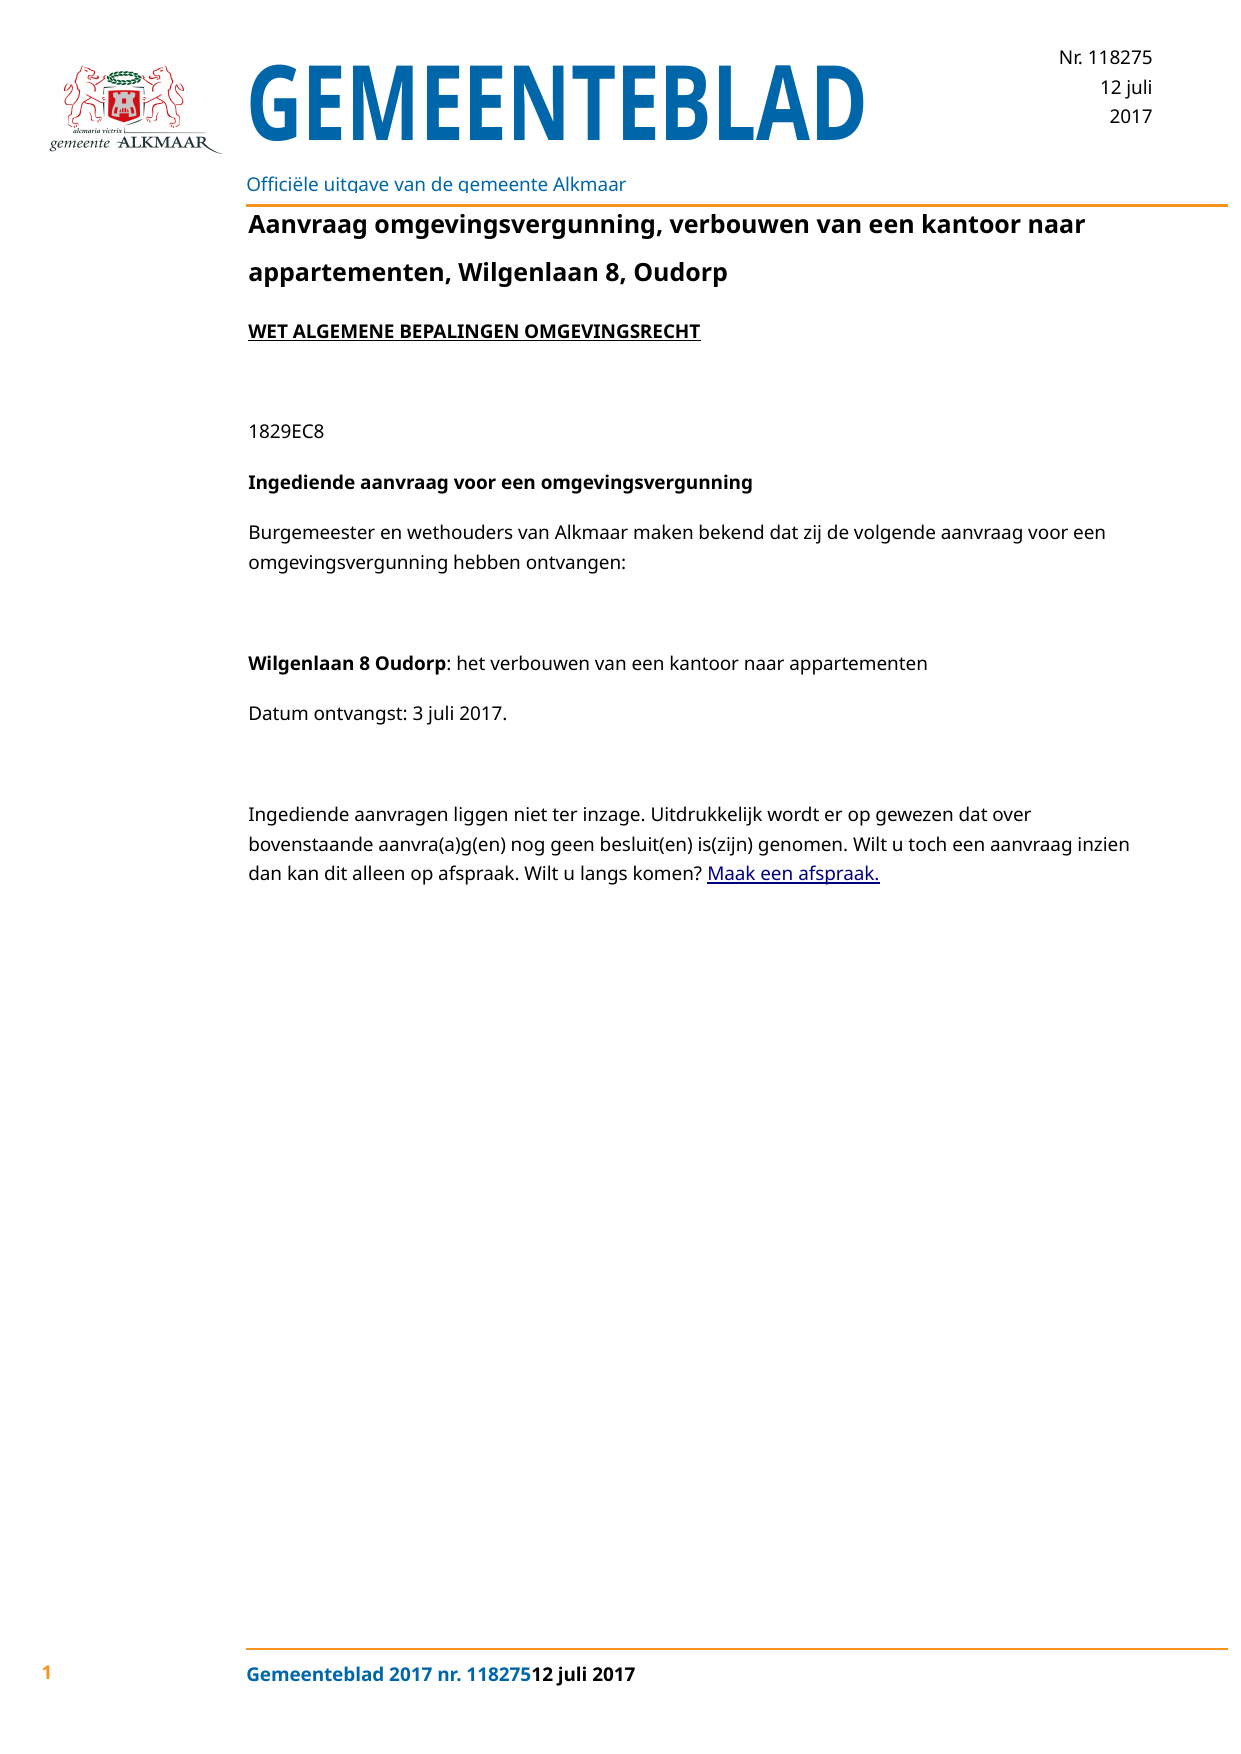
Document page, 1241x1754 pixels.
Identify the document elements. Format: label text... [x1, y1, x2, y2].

text Ingediende aanvragen liggen niet ter inzage. Uitdrukkelijk wordt er op gewezen dat over bovenstaande aanvra(a)g(en) nog geen besluit(en) is(zijn) genomen. Wilt u toch een aanvraag inzien dan kan dit alleen op afspraak. Wilt u langs komen? Maak een afspraak. [248, 801, 1152, 886]
text WET ALGEMENE BEPALINGEN OMGEVINGSRECHT [248, 318, 1152, 344]
picture [41, 47, 231, 172]
text Datum ontvangst: 3 juli 2017. [248, 700, 1152, 726]
text 1829EC8 [248, 419, 1152, 444]
text Ingediende aanvraag voor een omgevingsvergunning [248, 469, 1152, 495]
text Aanvraag omgevingsvergunning, verbouwen van een kantoor naar appartementen, Wilgenlaan 8, Oudorp [248, 207, 1152, 288]
text Wilgenlaan 8 Oudorp: het verbouwen van een kantoor naar appartementen [248, 650, 1152, 676]
text Burgemeester en wethouders van Alkmaar maken bekend dat zij de volgende aanvraag voor een omgevingsvergunning hebben ontvangen: [248, 519, 1152, 575]
